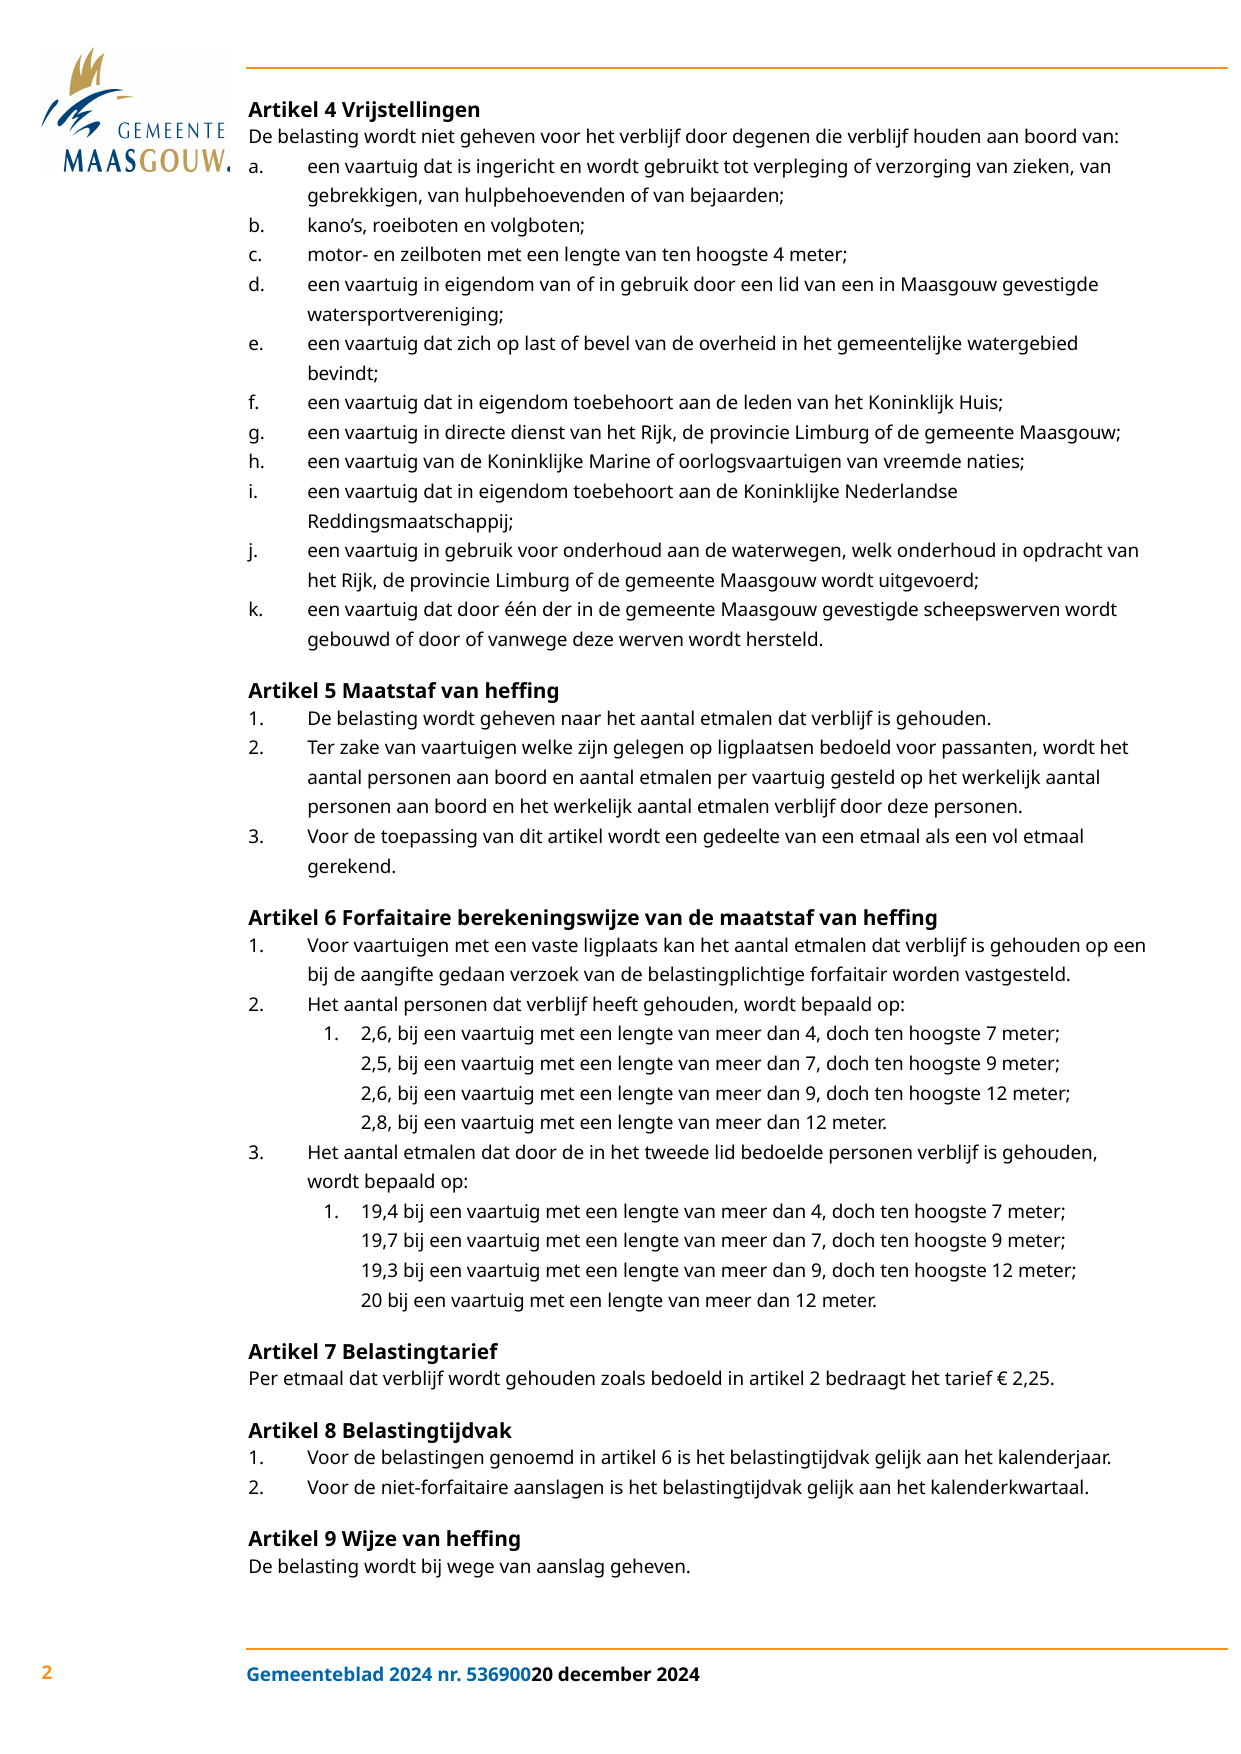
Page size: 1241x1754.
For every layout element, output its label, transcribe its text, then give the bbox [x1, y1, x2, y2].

text De belasting wordt niet geheven voor het verblijf door degenen die verblijf houden aan boord van: [248, 123, 1152, 149]
list een vaartuig dat in eigendom toebehoort aan de leden van het Koninklijk Huis; [248, 389, 1152, 415]
list Voor de niet-forfaitaire aanslagen is het belastingtijdvak gelijk aan het kalenderkwartaal. [248, 1474, 1152, 1500]
list Voor vaartuigen met een vaste ligplaats kan het aantal etmalen dat verblijf is gehouden op een bij de aangifte gedaan verzoek van de belastingplichtige forfaitair worden vastgesteld. [248, 932, 1152, 987]
list een vaartuig dat in eigendom toebehoort aan de Koninklijke Nederlandse Reddingsmaatschappij; [248, 478, 1152, 533]
text Per etmaal dat verblijf wordt gehouden zoals bedoeld in artikel 2 bedraagt het tarief € 2,25. [248, 1366, 1152, 1391]
list een vaartuig dat door één der in de gemeente Maasgouw gevestigde scheepswerven wordt gebouwd of door of vanwege deze werven wordt hersteld. [248, 597, 1152, 652]
list 2,8, bij een vaartuig met een lengte van meer dan 12 meter. [323, 1109, 1152, 1135]
list 19,7 bij een vaartuig met een lengte van meer dan 7, doch ten hoogste 9 meter; [323, 1228, 1152, 1253]
list Voor de toepassing van dit artikel wordt een gedeelte van een etmaal als een vol etmaal gerekend. [248, 823, 1152, 879]
list 19,4 bij een vaartuig met een lengte van meer dan 4, doch ten hoogste 7 meter; [323, 1198, 1152, 1224]
list een vaartuig dat is ingericht en wordt gebruikt tot verpleging of verzorging van zieken, van gebrekkigen, van hulpbehoevenden of van bejaarden; [248, 153, 1152, 208]
text Artikel 9 Wijze van heffing [248, 1524, 1152, 1553]
list kano’s, roeiboten en volgboten; [248, 212, 1152, 238]
list Het aantal etmalen dat door de in het tweede lid bedoelde personen verblijf is gehouden, wordt bepaald op: [248, 1139, 1152, 1194]
text Artikel 8 Belastingtijdvak [248, 1416, 1152, 1444]
list een vaartuig dat zich op last of bevel van de overheid in het gemeentelijke watergebied bevindt; [248, 330, 1152, 386]
list een vaartuig van de Koninklijke Marine of oorlogsvaartuigen van vreemde naties; [248, 449, 1152, 474]
list een vaartuig in gebruik voor onderhoud aan de waterwegen, welk onderhoud in opdracht van het Rijk, de provincie Limburg of de gemeente Maasgouw wordt uitgevoerd; [248, 537, 1152, 593]
text Artikel 5 Maatstaf van heffing [248, 677, 1152, 705]
list motor- en zeilboten met een lengte van ten hoogste 4 meter; [248, 242, 1152, 267]
text Artikel 7 Belastingtarief [248, 1337, 1152, 1366]
list 2,6, bij een vaartuig met een lengte van meer dan 9, doch ten hoogste 12 meter; [323, 1080, 1152, 1105]
text Artikel 6 Forfaitaire berekeningswijze van de maatstaf van heffing [248, 903, 1152, 932]
text De belasting wordt bij wege van aanslag geheven. [248, 1553, 1152, 1579]
text Artikel 4 Vrijstellingen [248, 95, 1152, 123]
list De belasting wordt geheven naar het aantal etmalen dat verblijf is gehouden. [248, 705, 1152, 731]
picture [41, 47, 231, 172]
list 2,5, bij een vaartuig met een lengte van meer dan 7, doch ten hoogste 9 meter; [323, 1050, 1152, 1076]
list Voor de belastingen genoemd in artikel 6 is het belastingtijdvak gelijk aan het kalenderjaar. [248, 1444, 1152, 1470]
list Ter zake van vaartuigen welke zijn gelegen op ligplaatsen bedoeld voor passanten, wordt het aantal personen aan boord en aantal etmalen per vaartuig gesteld op het werkelijk aantal personen aan boord en het werkelijk aantal etmalen verblijf door deze personen. [248, 734, 1152, 819]
list een vaartuig in eigendom van of in gebruik door een lid van een in Maasgouw gevestigde watersportvereniging; [248, 271, 1152, 326]
list 2,6, bij een vaartuig met een lengte van meer dan 4, doch ten hoogste 7 meter; [323, 1021, 1152, 1046]
list 20 bij een vaartuig met een lengte van meer dan 12 meter. [323, 1287, 1152, 1312]
list Het aantal personen dat verblijf heeft gehouden, wordt bepaald op: [248, 991, 1152, 1017]
list een vaartuig in directe dienst van het Rijk, de provincie Limburg of de gemeente Maasgouw; [248, 419, 1152, 445]
list 19,3 bij een vaartuig met een lengte van meer dan 9, doch ten hoogste 12 meter; [323, 1257, 1152, 1283]
